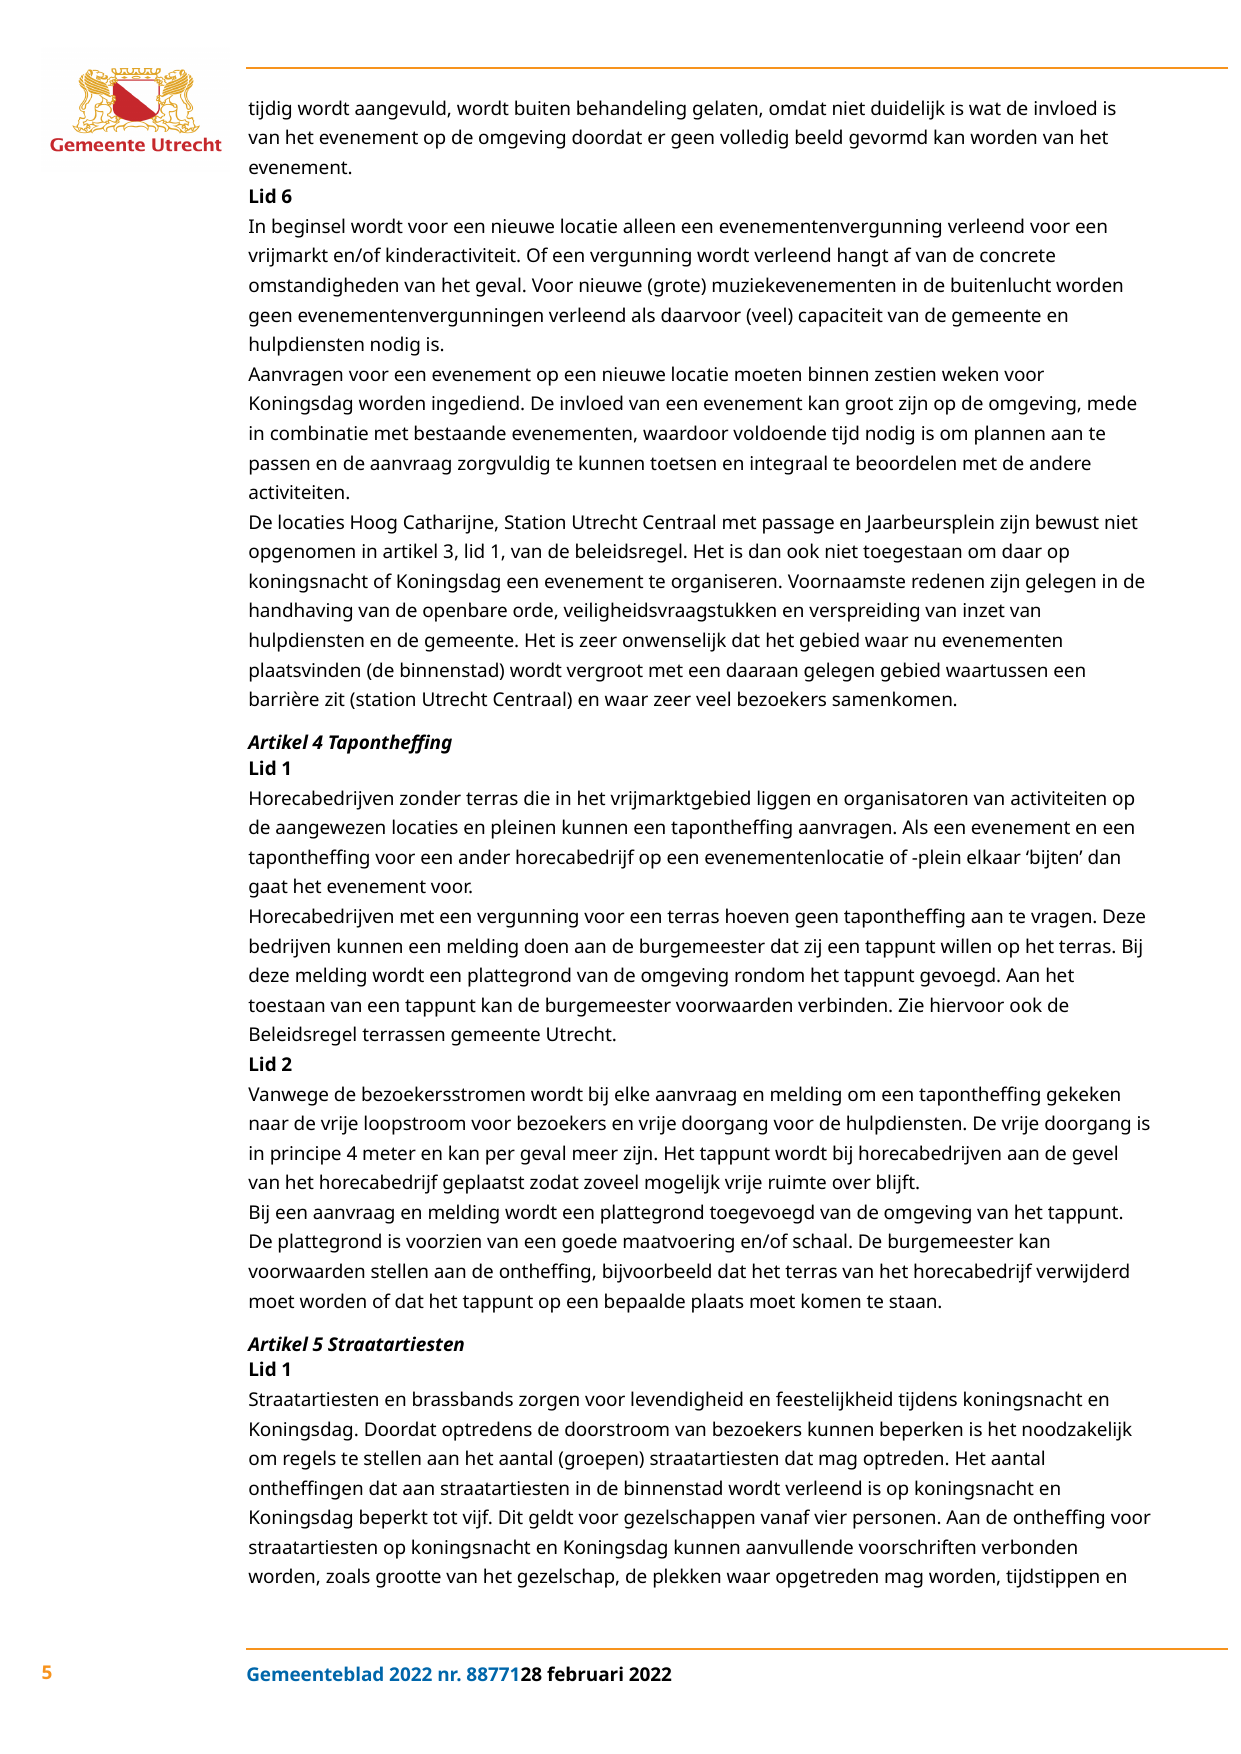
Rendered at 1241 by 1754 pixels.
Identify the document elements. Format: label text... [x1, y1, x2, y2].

text Lid 6 [248, 183, 1152, 209]
text In beginsel wordt voor een nieuwe locatie alleen een evenementenvergunning verleend voor een vrijmarkt en/of kinderactiviteit. Of een vergunning wordt verleend hangt af van de concrete omstandigheden van het geval. Voor nieuwe (grote) muziekevenementen in de buitenlucht worden geen evenementenvergunningen verleend als daarvoor (veel) capaciteit van de gemeente en hulpdiensten nodig is. [248, 213, 1152, 357]
text De locaties Hoog Catharijne, Station Utrecht Centraal met passage en Jaarbeursplein zijn bewust niet opgenomen in artikel 3, lid 1, van de beleidsregel. Het is dan ook niet toegestaan om daar op koningsnacht of Koningsdag een evenement te organiseren. Voornaamste redenen zijn gelegen in de handhaving van de openbare orde, veiligheidsvraagstukken en verspreiding van inzet van hulpdiensten en de gemeente. Het is zeer onwenselijk dat het gebied waar nu evenementen plaatsvinden (de binnenstad) wordt vergroot met een daaraan gelegen gebied waartussen een barrière zit (station Utrecht Centraal) en waar zeer veel bezoekers samenkomen. [248, 509, 1152, 712]
text Aanvragen voor een evenement op een nieuwe locatie moeten binnen zestien weken voor Koningsdag worden ingediend. De invloed van een evenement kan groot zijn op de omgeving, mede in combinatie met bestaande evenementen, waardoor voldoende tijd nodig is om plannen aan te passen en de aanvraag zorgvuldig te kunnen toetsen en integraal te beoordelen met de andere activiteiten. [248, 361, 1152, 505]
text Horecabedrijven zonder terras die in het vrijmarktgebied liggen en organisatoren van activiteiten op de aangewezen locaties en pleinen kunnen een tapontheffing aanvragen. Als een evenement en een tapontheffing voor een ander horecabedrijf op een evenementenlocatie of -plein elkaar ‘bijten’ dan gaat het evenement voor. [248, 785, 1152, 899]
text Lid 1 [248, 755, 1152, 781]
text tijdig wordt aangevuld, wordt buiten behandeling gelaten, omdat niet duidelijk is wat de invloed is van het evenement op de omgeving doordat er geen volledig beeld gevormd kan worden van het evenement. [248, 95, 1152, 180]
text Straatartiesten en brassbands zorgen voor levendigheid en feestelijkheid tijdens koningsnacht en Koningsdag. Doordat optredens de doorstroom van bezoekers kunnen beperken is het noodzakelijk om regels te stellen aan het aantal (groepen) straatartiesten dat mag optreden. Het aantal ontheffingen dat aan straatartiesten in de binnenstad wordt verleend is op koningsnacht en Koningsdag beperkt tot vijf. Dit geldt voor gezelschappen vanaf vier personen. Aan de ontheffing voor straatartiesten op koningsnacht en Koningsdag kunnen aanvullende voorschriften verbonden worden, zoals grootte van het gezelschap, de plekken waar opgetreden mag worden, tijdstippen en [248, 1386, 1152, 1589]
text Vanwege de bezoekersstromen wordt bij elke aanvraag en melding om een tapontheffing gekeken naar de vrije loopstroom voor bezoekers en vrije doorgang voor de hulpdiensten. De vrije doorgang is in principe 4 meter en kan per geval meer zijn. Het tappunt wordt bij horecabedrijven aan de gevel van het horecabedrijf geplaatst zodat zoveel mogelijk vrije ruimte over blijft. [248, 1081, 1152, 1195]
text Artikel 4 Tapontheffing [248, 729, 1152, 755]
text Lid 2 [248, 1051, 1152, 1077]
text Horecabedrijven met een vergunning voor een terras hoeven geen tapontheffing aan te vragen. Deze bedrijven kunnen een melding doen aan de burgemeester dat zij een tappunt willen op het terras. Bij deze melding wordt een plattegrond van de omgeving rondom het tappunt gevoegd. Aan het toestaan van een tappunt kan de burgemeester voorwaarden verbinden. Zie hiervoor ook de Beleidsregel terrassen gemeente Utrecht. [248, 903, 1152, 1047]
text Lid 1 [248, 1357, 1152, 1382]
text Bij een aanvraag en melding wordt een plattegrond toegevoegd van de omgeving van het tappunt. De plattegrond is voorzien van een goede maatvoering en/of schaal. De burgemeester kan voorwaarden stellen aan de ontheffing, bijvoorbeeld dat het terras van het horecabedrijf verwijderd moet worden of dat het tappunt op een bepaalde plaats moet komen te staan. [248, 1199, 1152, 1313]
picture [41, 47, 231, 172]
text Artikel 5 Straatartiesten [248, 1331, 1152, 1357]
